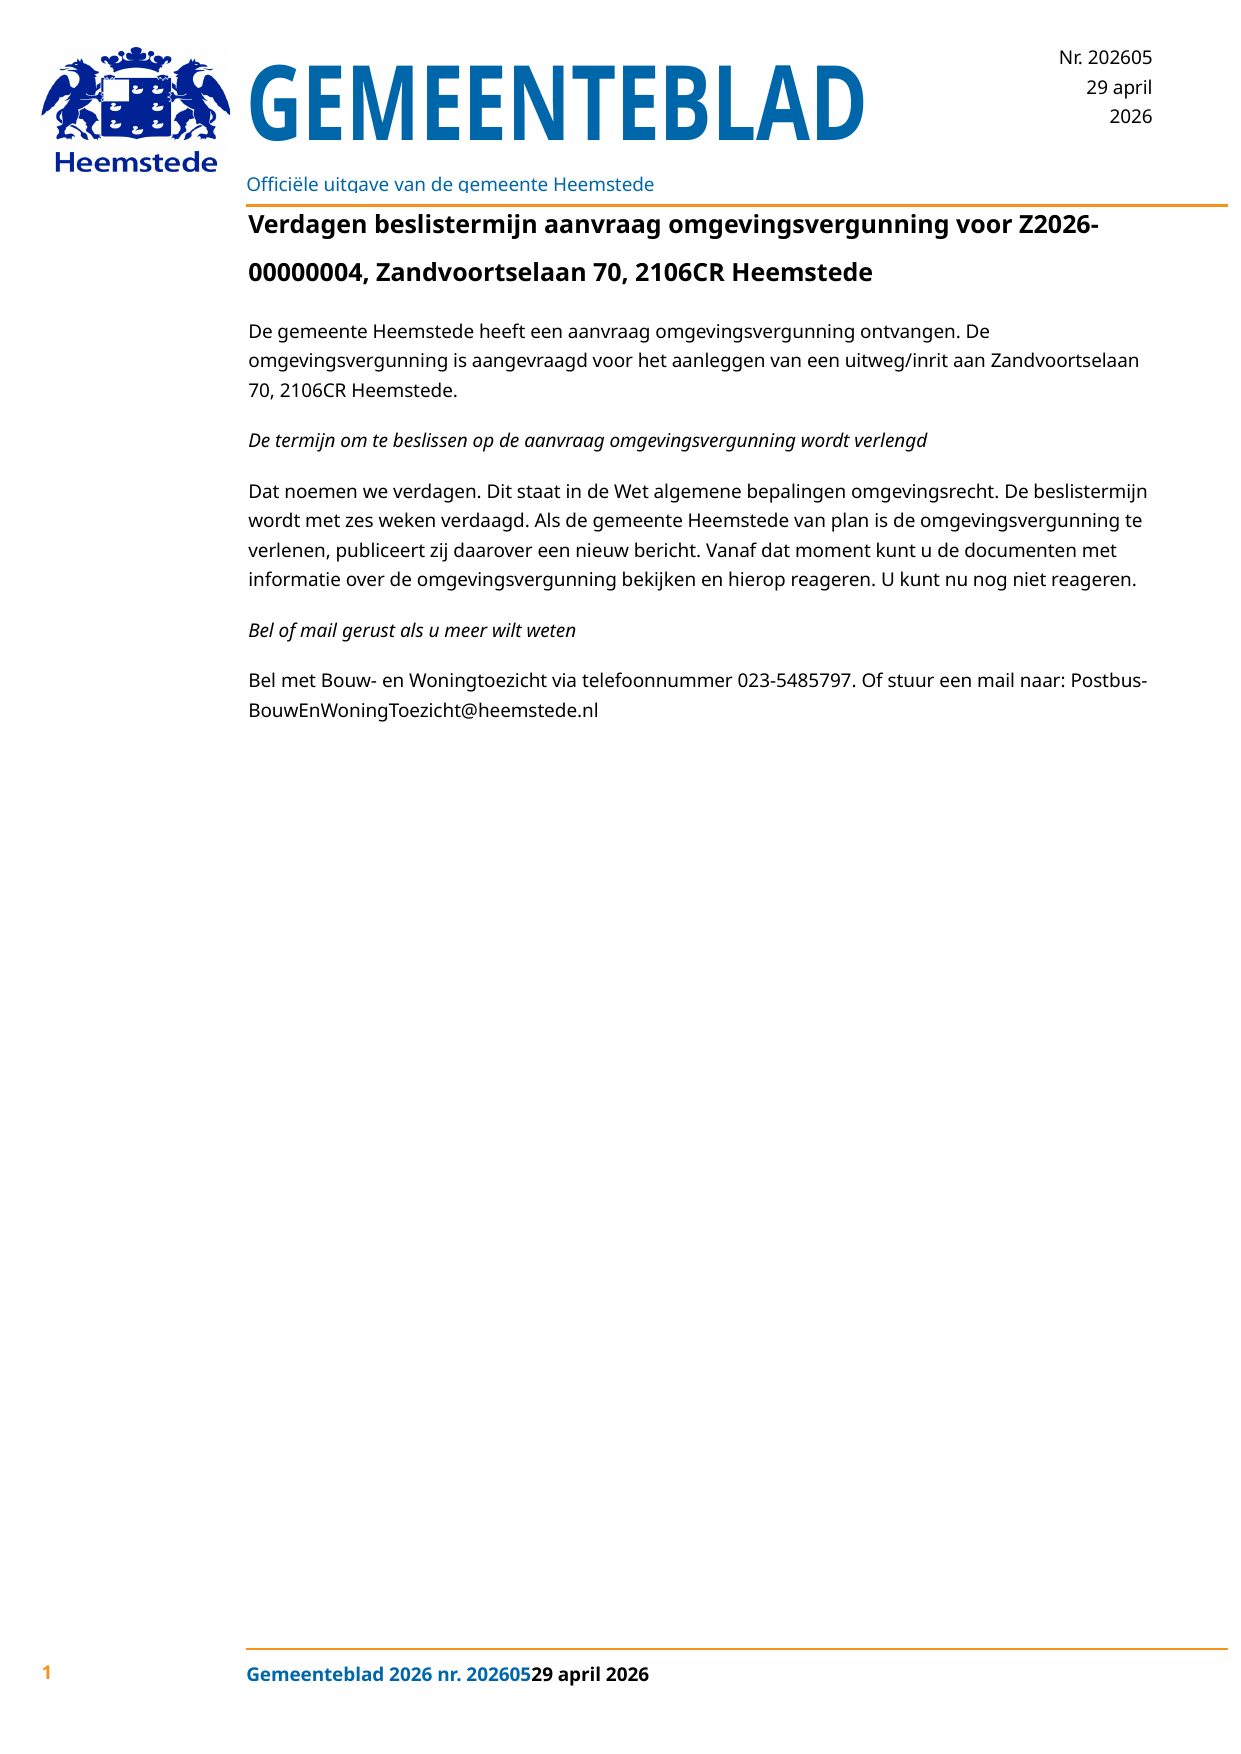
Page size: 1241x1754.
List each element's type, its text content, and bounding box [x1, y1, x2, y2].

text De termijn om te beslissen op de aanvraag omgevingsvergunning wordt verlengd [248, 427, 1152, 453]
text Verdagen beslistermijn aanvraag omgevingsvergunning voor Z2026-00000004, Zandvoortselaan 70, 2106CR Heemstede [248, 207, 1152, 288]
text Bel of mail gerust als u meer wilt weten [248, 617, 1152, 643]
text De gemeente Heemstede heeft een aanvraag omgevingsvergunning ontvangen. De omgevingsvergunning is aangevraagd voor het aanleggen van een uitweg/inrit aan Zandvoortselaan 70, 2106CR Heemstede. [248, 318, 1152, 403]
text Dat noemen we verdagen. Dit staat in de Wet algemene bepalingen omgevingsrecht. De beslistermijn wordt met zes weken verdaagd. Als de gemeente Heemstede van plan is de omgevingsvergunning te verlenen, publiceert zij daarover een nieuw bericht. Vanaf dat moment kunt u de documenten met informatie over de omgevingsvergunning bekijken en hierop reageren. U kunt nu nog niet reageren. [248, 478, 1152, 592]
picture [41, 47, 231, 172]
text Bel met Bouw- en Woningtoezicht via telefoonnummer 023-5485797. Of stuur een mail naar: Postbus-BouwEnWoningToezicht@heemstede.nl [248, 667, 1152, 723]
